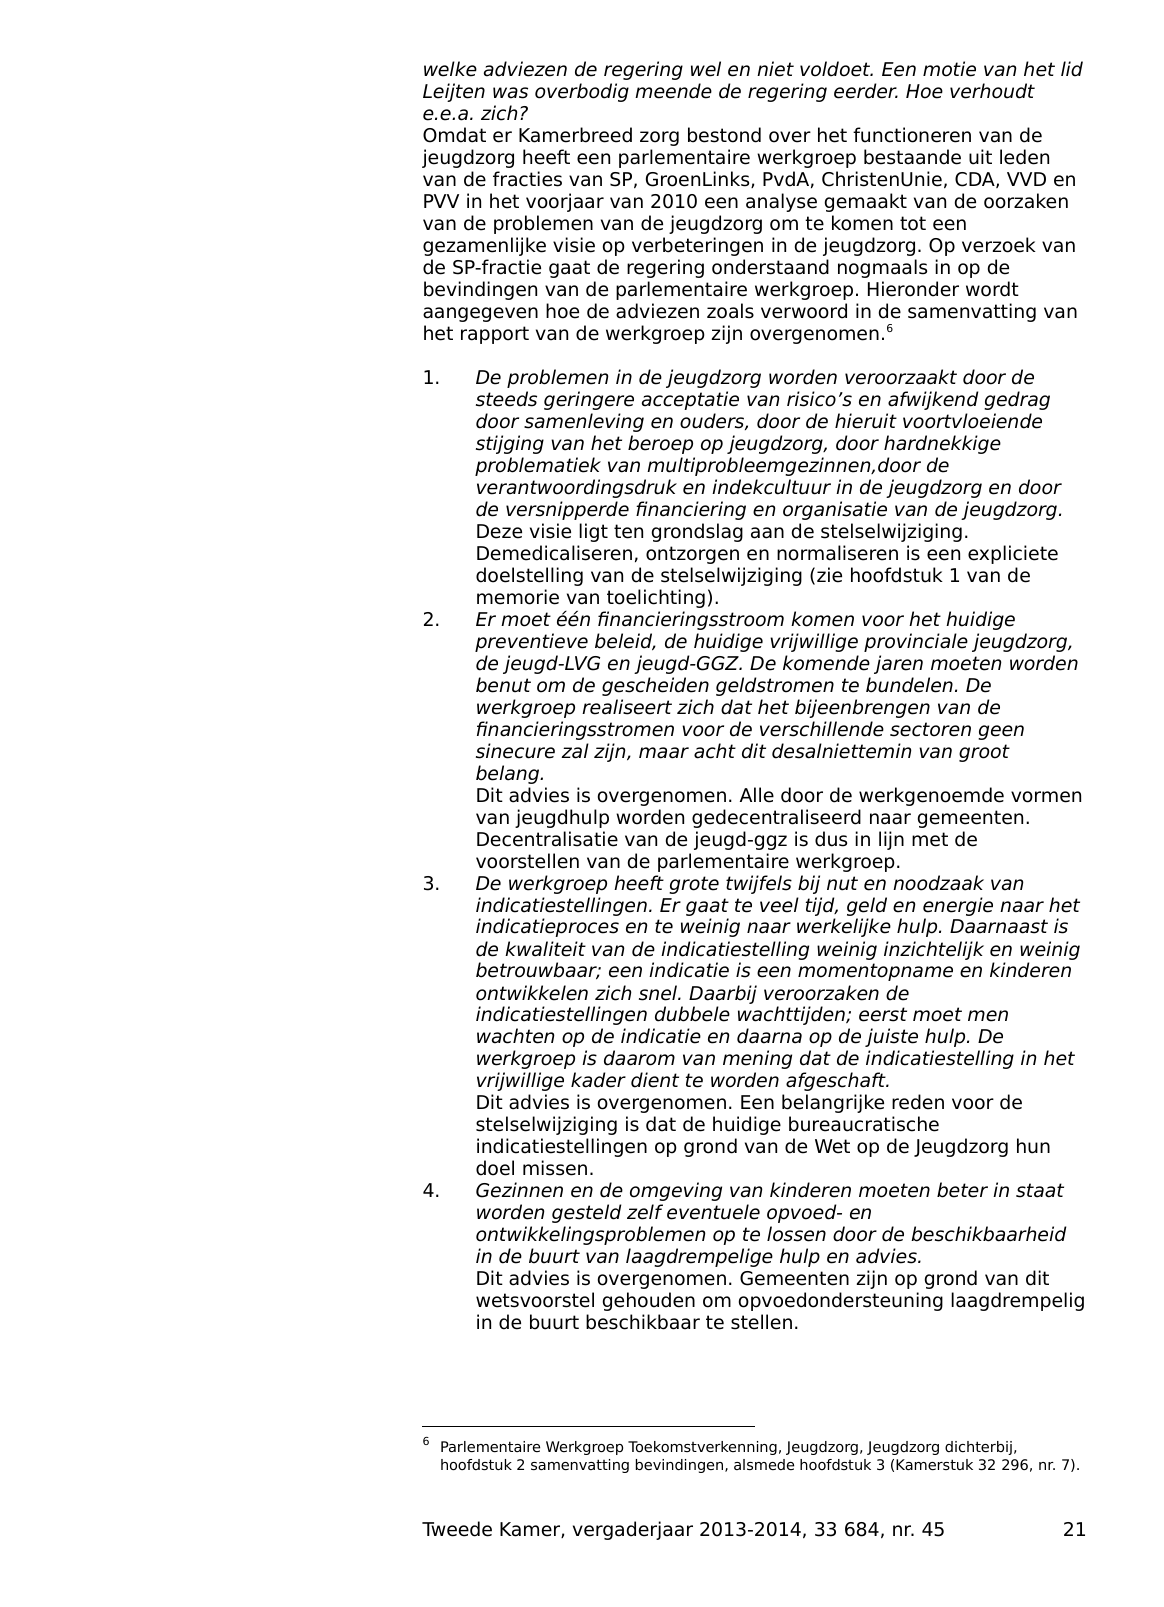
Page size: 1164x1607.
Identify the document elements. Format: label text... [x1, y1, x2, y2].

text Deze visie ligt ten grondslag aan de stelselwijziging. Demedicaliseren, ontzorgen en normaliseren is een expliciete doelstelling van de stelselwijziging (zie hoofdstuk 1 van de memorie van toelichting). [475, 521, 1087, 609]
text 1. De problemen in de jeugdzorg worden veroorzaakt door de steeds geringere acceptatie van risico’s en afwijkend gedrag door samenleving en ouders, door de hieruit voortvloeiende stijging van het beroep op jeugdzorg, door hardnekkige problematiek van multiprobleemgezinnen,door de verantwoordingsdruk en indekcultuur in de jeugdzorg en door de versnipperde financiering en organisatie van de jeugdzorg. [422, 367, 1087, 521]
text Parlementaire Werkgroep Toekomstverkenning, Jeugdzorg, Jeugdzorg dichterbij, hoofdstuk 2 samenvatting bevindingen, alsmede hoofdstuk 3 (Kamerstuk 32 296, nr. 7). [422, 1435, 1087, 1474]
text Dit advies is overgenomen. Een belangrijke reden voor de stelselwijziging is dat de huidige bureaucratische indicatiestellingen op grond van de Wet op de Jeugdzorg hun doel missen. [475, 1092, 1087, 1180]
text 4. Gezinnen en de omgeving van kinderen moeten beter in staat worden gesteld zelf eventuele opvoed- en ontwikkelingsproblemen op te lossen door de beschikbaarheid in de buurt van laagdrempelige hulp en advies. [422, 1180, 1087, 1268]
text Dit advies is overgenomen. Alle door de werkgenoemde vormen van jeugdhulp worden gedecentraliseerd naar gemeenten. Decentralisatie van de jeugd-ggz is dus in lijn met de voorstellen van de parlementaire werkgroep. [475, 784, 1087, 872]
text Dit advies is overgenomen. Gemeenten zijn op grond van dit wetsvoorstel gehouden om opvoedondersteuning laagdrempelig in de buurt beschikbaar te stellen. [475, 1268, 1087, 1334]
text 3. De werkgroep heeft grote twijfels bij nut en noodzaak van indicatiestellingen. Er gaat te veel tijd, geld en energie naar het indicatieproces en te weinig naar werkelijke hulp. Daarnaast is de kwaliteit van de indicatiestelling weinig inzichtelijk en weinig betrouwbaar; een indicatie is een momentopname en kinderen ontwikkelen zich snel. Daarbij veroorzaken de indicatiestellingen dubbele wachttijden; eerst moet men wachten op de indicatie en daarna op de juiste hulp. De werkgroep is daarom van mening dat de indicatiestelling in het vrijwillige kader dient te worden afgeschaft. [422, 872, 1087, 1092]
text Omdat er Kamerbreed zorg bestond over het functioneren van de jeugdzorg heeft een parlementaire werkgroep bestaande uit leden van de fracties van SP, GroenLinks, PvdA, ChristenUnie, CDA, VVD en PVV in het voorjaar van 2010 een analyse gemaakt van de oorzaken van de problemen van de jeugdzorg om te komen tot een gezamenlijke visie op verbeteringen in de jeugdzorg. Op verzoek van de SP-fractie gaat de regering onderstaand nogmaals in op de bevindingen van de parlementaire werkgroep. Hieronder wordt aangegeven hoe de adviezen zoals verwoord in de samenvatting van het rapport van de werkgroep zijn overgenomen. [422, 125, 1087, 345]
text 2. Er moet één financieringsstroom komen voor het huidige preventieve beleid, de huidige vrijwillige provinciale jeugdzorg, de jeugd-LVG en jeugd-GGZ. De komende jaren moeten worden benut om de gescheiden geldstromen te bundelen. De werkgroep realiseert zich dat het bijeenbrengen van de financieringsstromen voor de verschillende sectoren geen sinecure zal zijn, maar acht dit desalniettemin van groot belang. [422, 609, 1087, 784]
text welke adviezen de regering wel en niet voldoet. Een motie van het lid Leijten was overbodig meende de regering eerder. Hoe verhoudt e.e.a. zich? [422, 59, 1087, 125]
